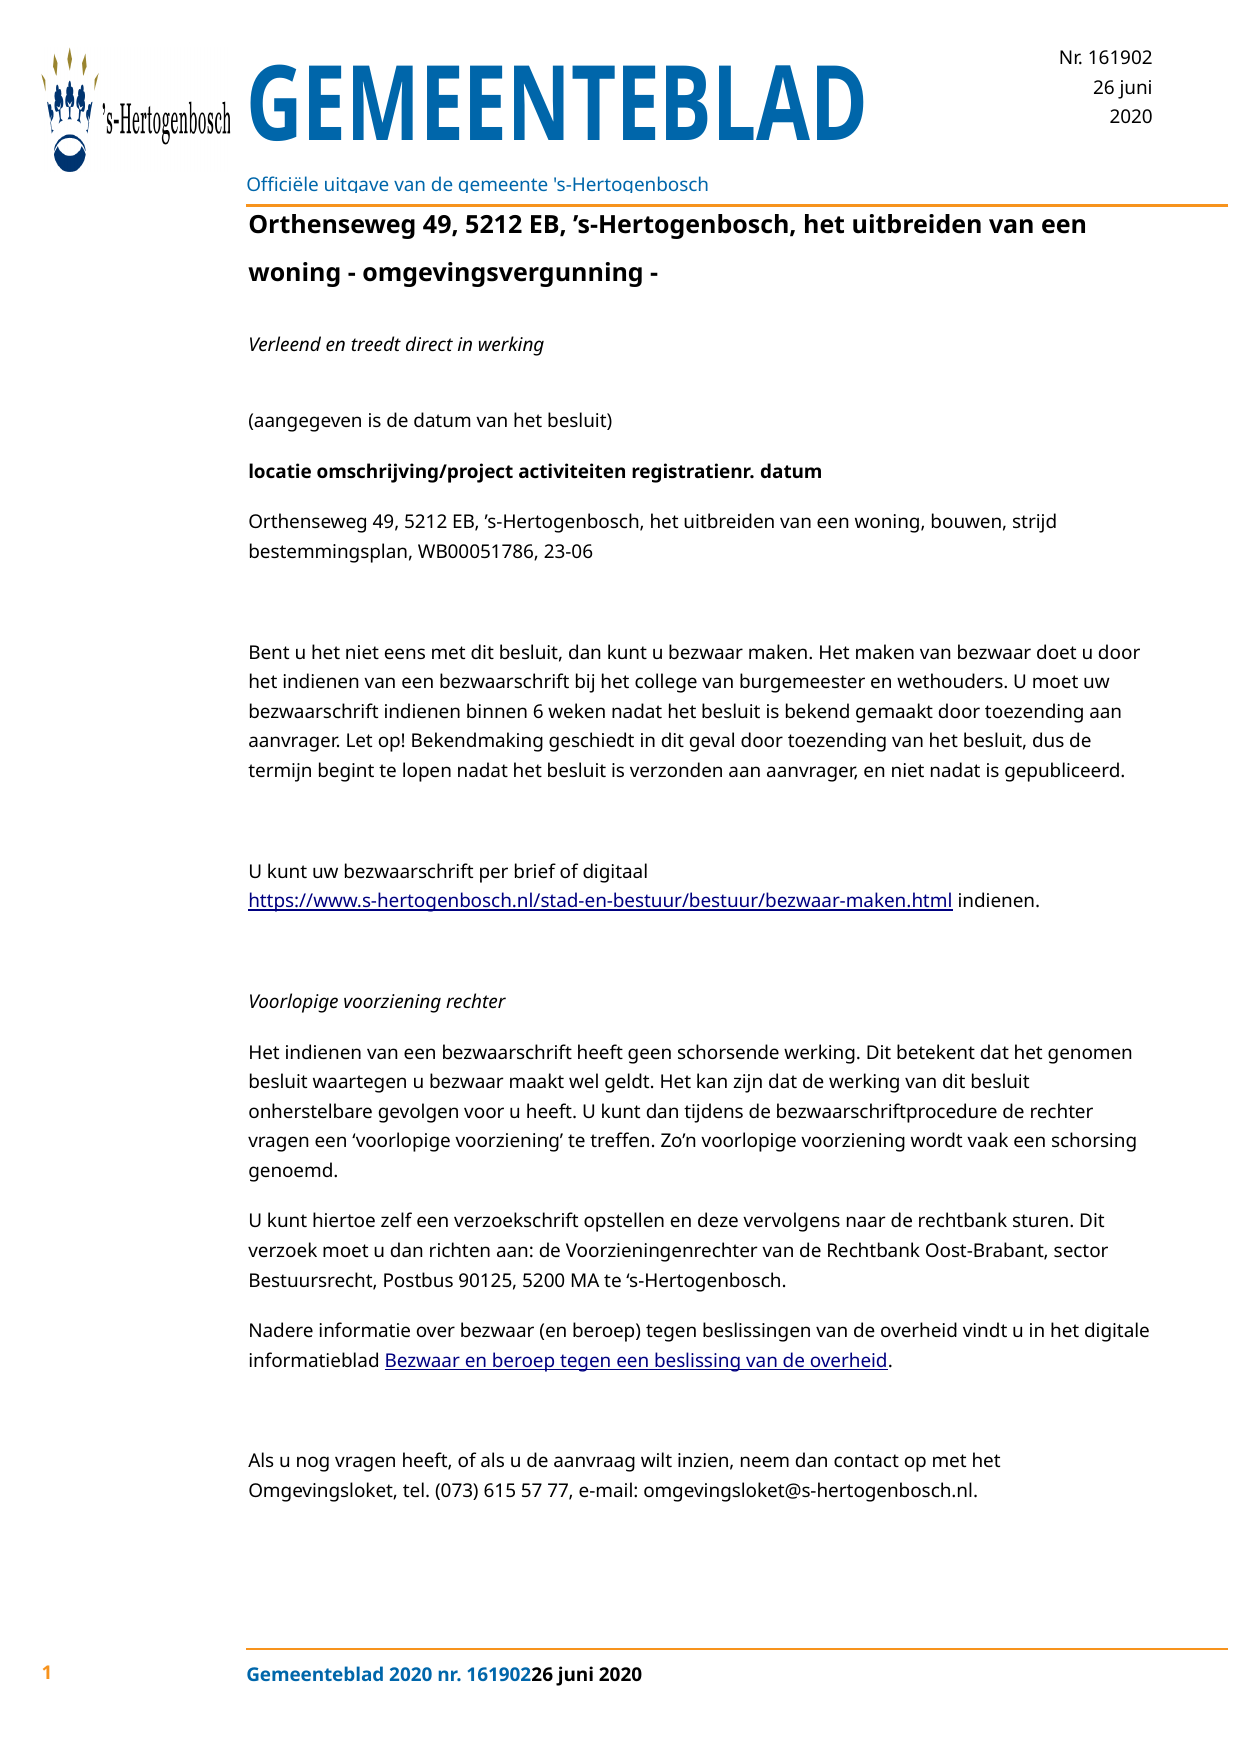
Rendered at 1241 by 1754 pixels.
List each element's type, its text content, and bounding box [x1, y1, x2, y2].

text locatie omschrijving/project activiteiten registratienr. datum [248, 458, 1152, 484]
text U kunt hiertoe zelf een verzoekschrift opstellen en deze vervolgens naar de rechtbank sturen. Dit verzoek moet u dan richten aan: de Voorzieningenrechter van de Rechtbank Oost-Brabant, sector Bestuursrecht, Postbus 90125, 5200 MA te ‘s-Hertogenbosch. [248, 1208, 1152, 1292]
text Als u nog vragen heeft, of als u de aanvraag wilt inzien, neem dan contact op met het Omgevingsloket, tel. (073) 615 57 77, e-mail: omgevingsloket@s-hertogenbosch.nl. [248, 1448, 1152, 1503]
text Orthenseweg 49, 5212 EB, ’s-Hertogenbosch, het uitbreiden van een woning, bouwen, strijd bestemmingsplan, WB00051786, 23-06 [248, 508, 1152, 564]
text Orthenseweg 49, 5212 EB, ’s-Hertogenbosch, het uitbreiden van een woning - omgevingsvergunning - [248, 207, 1152, 288]
text Verleend en treedt direct in werking [248, 331, 1152, 357]
text Voorlopige voorziening rechter [248, 988, 1152, 1014]
text Het indienen van een bezwaarschrift heeft geen schorsende werking. Dit betekent dat het genomen besluit waartegen u bezwaar maakt wel geldt. Het kan zijn dat de werking van dit besluit onherstelbare gevolgen voor u heeft. U kunt dan tijdens de bezwaarschriftprocedure de rechter vragen een ‘voorlopige voorziening’ te treffen. Zo’n voorlopige voorziening wordt vaak een schorsing genoemd. [248, 1039, 1152, 1183]
picture [41, 47, 231, 172]
text (aangegeven is de datum van het besluit) [248, 408, 1152, 433]
text U kunt uw bezwaarschrift per brief of digitaal https://www.s-hertogenbosch.nl/stad-en-bestuur/bestuur/bezwaar-maken.html indienen. [248, 858, 1152, 913]
text Nadere informatie over bezwaar (en beroep) tegen beslissingen van de overheid vindt u in het digitale informatieblad Bezwaar en beroep tegen een beslissing van de overheid. [248, 1317, 1152, 1372]
text Bent u het niet eens met dit besluit, dan kunt u bezwaar maken. Het maken van bezwaar doet u door het indienen van een bezwaarschrift bij het college van burgemeester en wethouders. U moet uw bezwaarschrift indienen binnen 6 weken nadat het besluit is bekend gemaakt door toezending aan aanvrager. Let op! Bekendmaking geschiedt in dit geval door toezending van het besluit, dus de termijn begint te lopen nadat het besluit is verzonden aan aanvrager, en niet nadat is gepubliceerd. [248, 639, 1152, 783]
